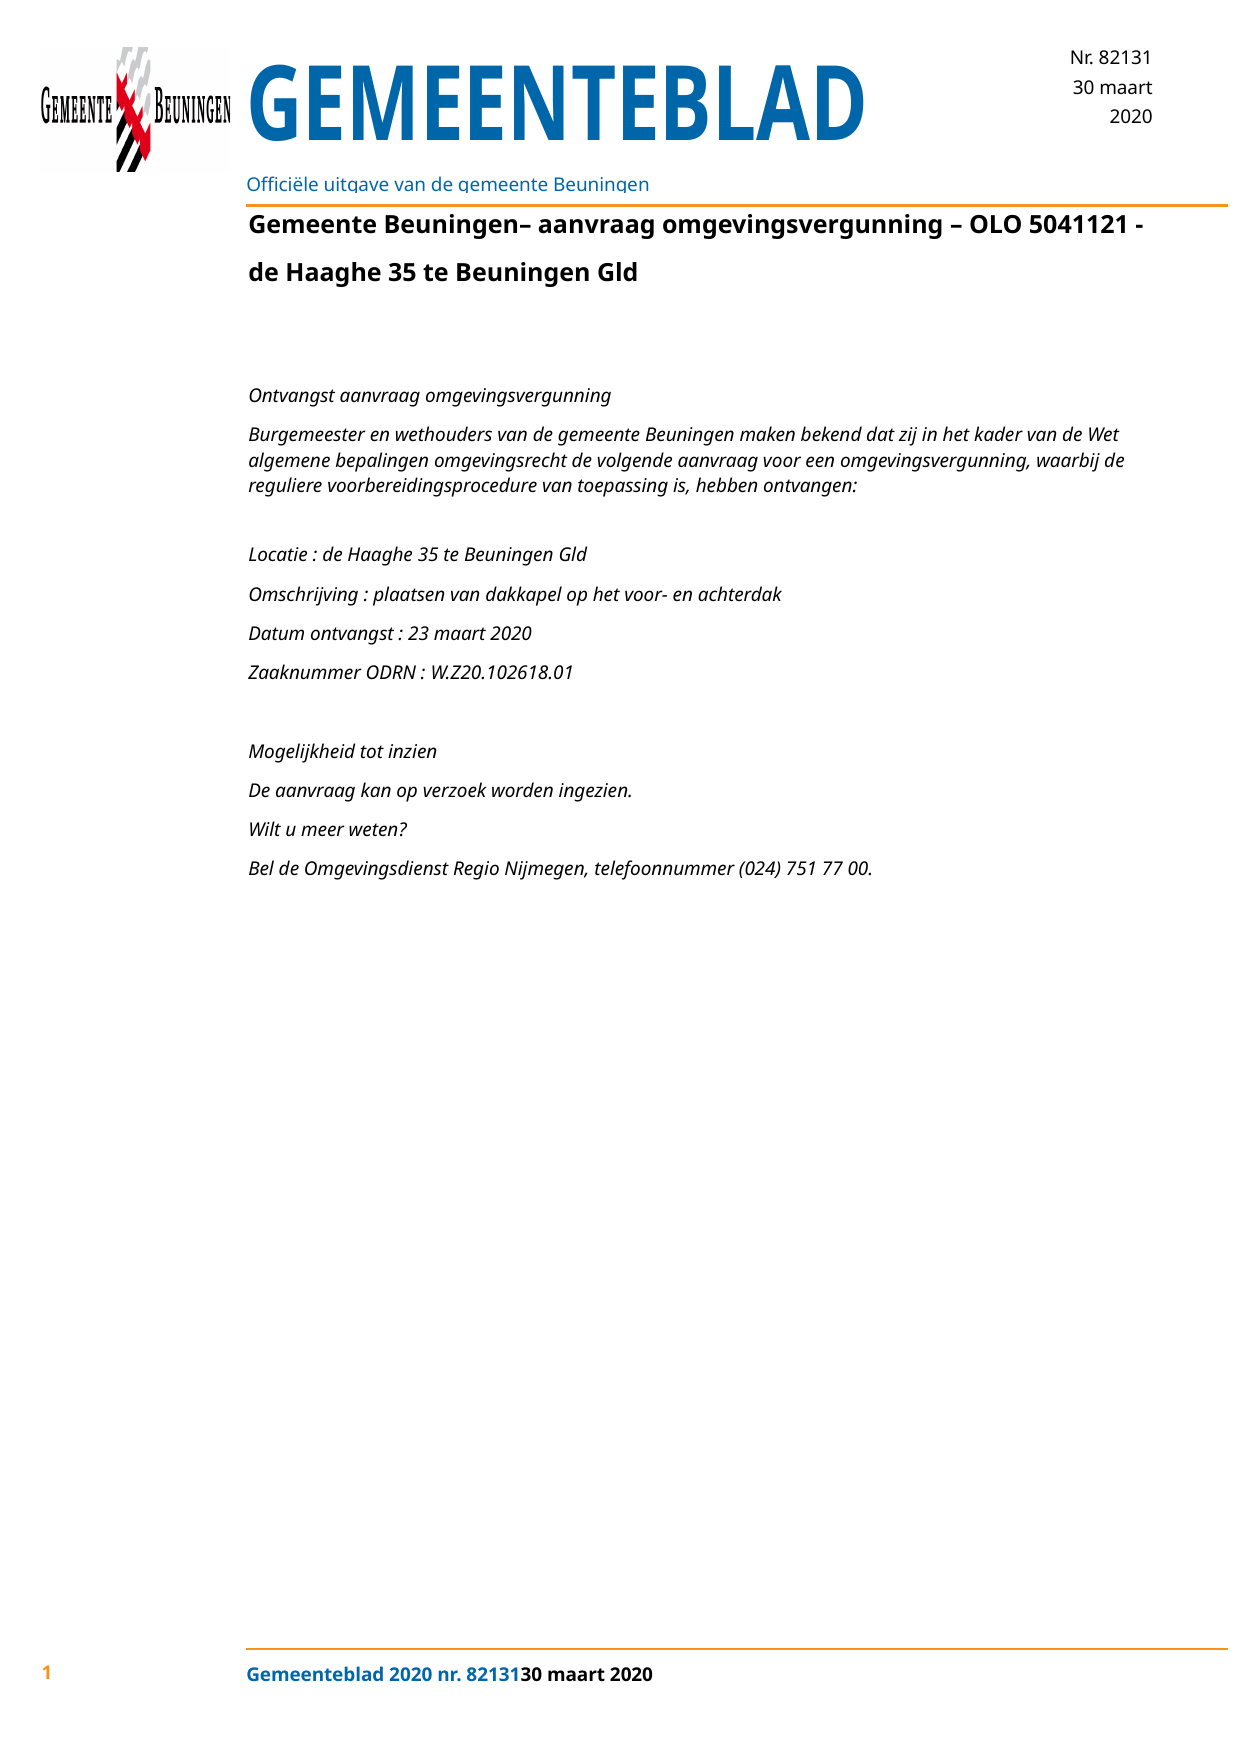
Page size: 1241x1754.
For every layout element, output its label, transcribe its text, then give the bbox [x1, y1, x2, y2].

text Omschrijving : plaatsen van dakkapel op het voor- en achterdak [248, 581, 1152, 606]
text Wilt u meer weten? [248, 816, 1152, 842]
text Locatie : de Haaghe 35 te Beuningen Gld [248, 541, 1152, 567]
text Burgemeester en wethouders van de gemeente Beuningen maken bekend dat zij in het kader van de Wet algemene bepalingen omgevingsrecht de volgende aanvraag voor een omgevingsvergunning, waarbij de reguliere voorbereidingsprocedure van toepassing is, hebben ontvangen: [248, 421, 1152, 498]
text Mogelijkheid tot inzien [248, 738, 1152, 763]
text De aanvraag kan op verzoek worden ingezien. [248, 777, 1152, 803]
text Bel de Omgevingsdienst Regio Nijmegen, telefoonnummer (024) 751 77 00. [248, 856, 1152, 881]
picture [41, 47, 231, 172]
text Gemeente Beuningen– aanvraag omgevingsvergunning – OLO 5041121 - de Haaghe 35 te Beuningen Gld [248, 207, 1152, 288]
text Zaaknummer ODRN : W.Z20.102618.01 [248, 659, 1152, 685]
text Datum ontvangst : 23 maart 2020 [248, 620, 1152, 646]
text Ontvangst aanvraag omgevingsvergunning [248, 382, 1152, 408]
